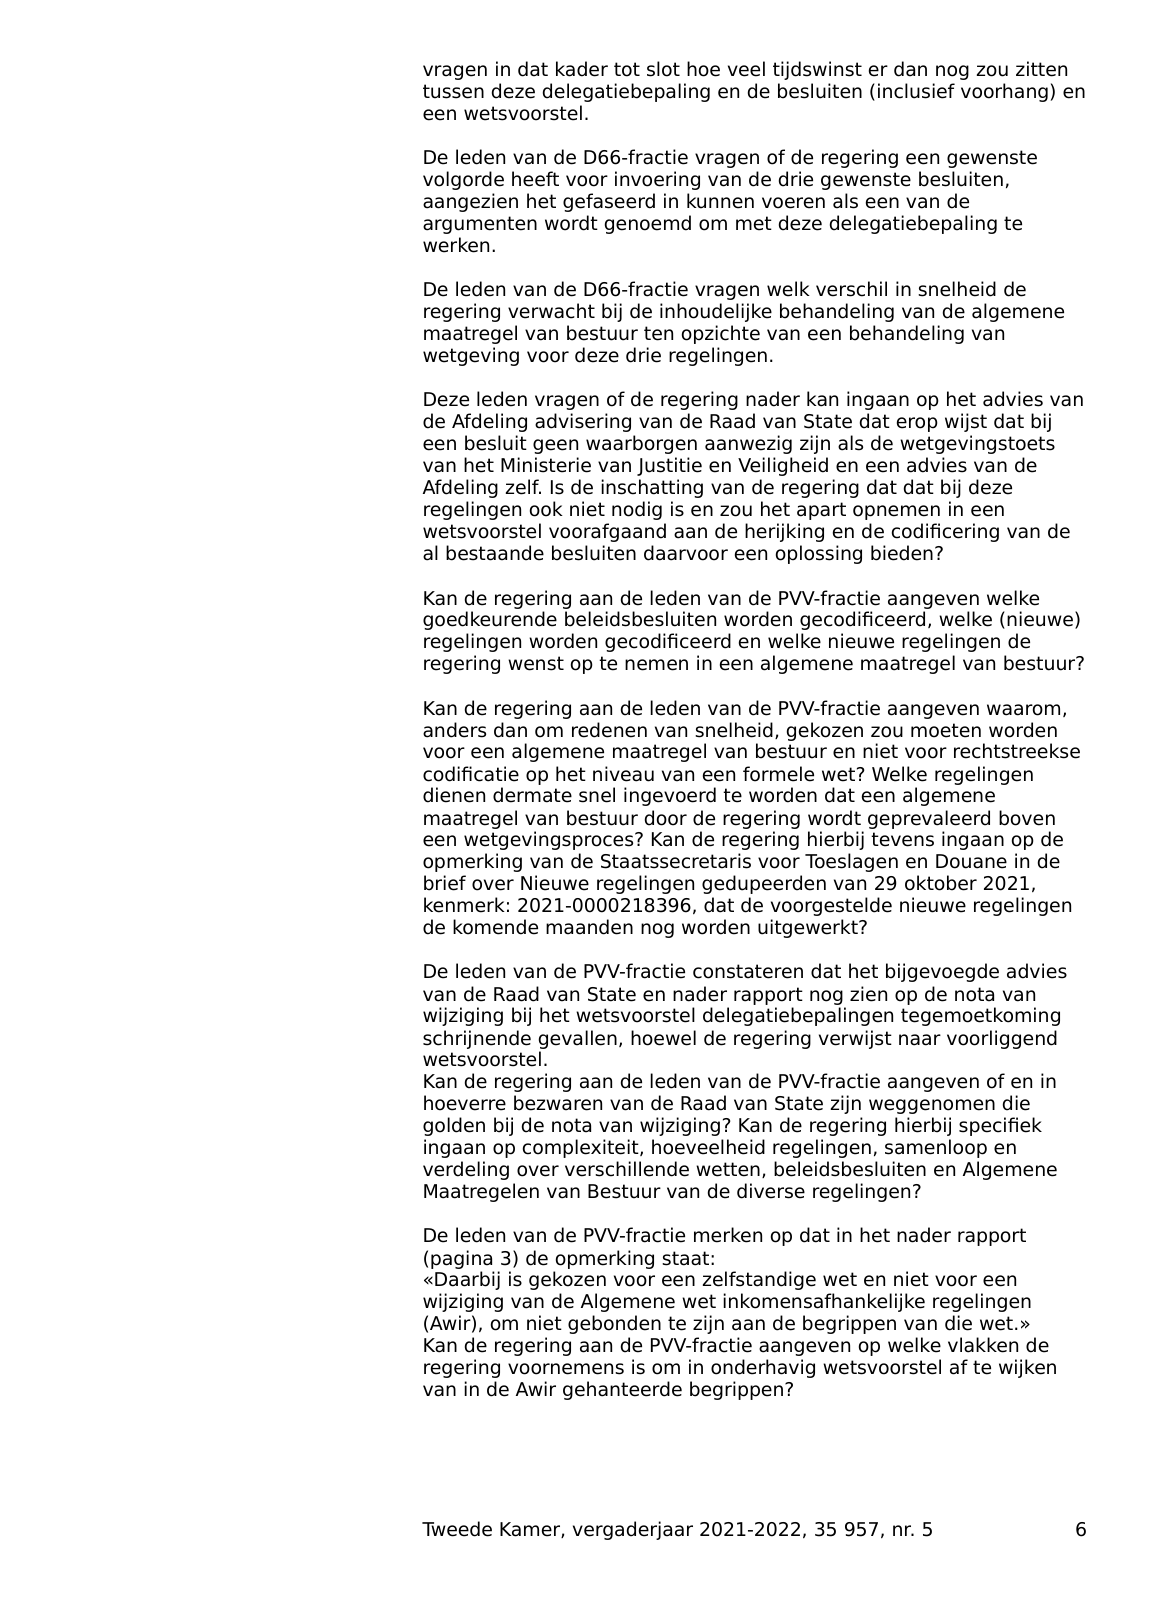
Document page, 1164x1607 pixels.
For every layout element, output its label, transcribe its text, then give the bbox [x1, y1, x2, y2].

text De leden van de D66-fractie vragen welk verschil in snelheid de regering verwacht bij de inhoudelijke behandeling van de algemene maatregel van bestuur ten opzichte van een behandeling van wetgeving voor deze drie regelingen. [422, 279, 1087, 367]
text Kan de regering aan de leden van de PVV-fractie aangeven welke goedkeurende beleidsbesluiten worden gecodificeerd, welke (nieuwe) regelingen worden gecodificeerd en welke nieuwe regelingen de regering wenst op te nemen in een algemene maatregel van bestuur? [422, 587, 1087, 675]
text Kan de regering aan de leden van de PVV-fractie aangeven of en in hoeverre bezwaren van de Raad van State zijn weggenomen die golden bij de nota van wijziging? Kan de regering hierbij specifiek ingaan op complexiteit, hoeveelheid regelingen, samenloop en verdeling over verschillende wetten, beleidsbesluiten en Algemene Maatregelen van Bestuur van de diverse regelingen? [422, 1071, 1087, 1203]
text Kan de regering aan de PVV-fractie aangeven op welke vlakken de regering voornemens is om in onderhavig wetsvoorstel af te wijken van in de Awir gehanteerde begrippen? [422, 1335, 1087, 1401]
text De leden van de PVV-fractie merken op dat in het nader rapport (pagina 3) de opmerking staat: [422, 1225, 1087, 1269]
text vragen in dat kader tot slot hoe veel tijdswinst er dan nog zou zitten tussen deze delegatiebepaling en de besluiten (inclusief voorhang) en een wetsvoorstel. [422, 59, 1087, 125]
text «Daarbij is gekozen voor een zelfstandige wet en niet voor een wijziging van de Algemene wet inkomensafhankelijke regelingen (Awir), om niet gebonden te zijn aan de begrippen van die wet.» [422, 1269, 1087, 1335]
text Deze leden vragen of de regering nader kan ingaan op het advies van de Afdeling advisering van de Raad van State dat erop wijst dat bij een besluit geen waarborgen aanwezig zijn als de wetgevingstoets van het Ministerie van Justitie en Veiligheid en een advies van de Afdeling zelf. Is de inschatting van de regering dat dat bij deze regelingen ook niet nodig is en zou het apart opnemen in een wetsvoorstel voorafgaand aan de herijking en de codificering van de al bestaande besluiten daarvoor een oplossing bieden? [422, 389, 1087, 565]
text De leden van de D66-fractie vragen of de regering een gewenste volgorde heeft voor invoering van de drie gewenste besluiten, aangezien het gefaseerd in kunnen voeren als een van de argumenten wordt genoemd om met deze delegatiebepaling te werken. [422, 147, 1087, 257]
text Kan de regering aan de leden van de PVV-fractie aangeven waarom, anders dan om redenen van snelheid, gekozen zou moeten worden voor een algemene maatregel van bestuur en niet voor rechtstreekse codificatie op het niveau van een formele wet? Welke regelingen dienen dermate snel ingevoerd te worden dat een algemene maatregel van bestuur door de regering wordt geprevaleerd boven een wetgevingsproces? Kan de regering hierbij tevens ingaan op de opmerking van de Staatssecretaris voor Toeslagen en Douane in de brief over Nieuwe regelingen gedupeerden van 29 oktober 2021, kenmerk: 2021-0000218396, dat de voorgestelde nieuwe regelingen de komende maanden nog worden uitgewerkt? [422, 697, 1087, 939]
text De leden van de PVV-fractie constateren dat het bijgevoegde advies van de Raad van State en nader rapport nog zien op de nota van wijziging bij het wetsvoorstel delegatiebepalingen tegemoetkoming schrijnende gevallen, hoewel de regering verwijst naar voorliggend wetsvoorstel. [422, 961, 1087, 1071]
